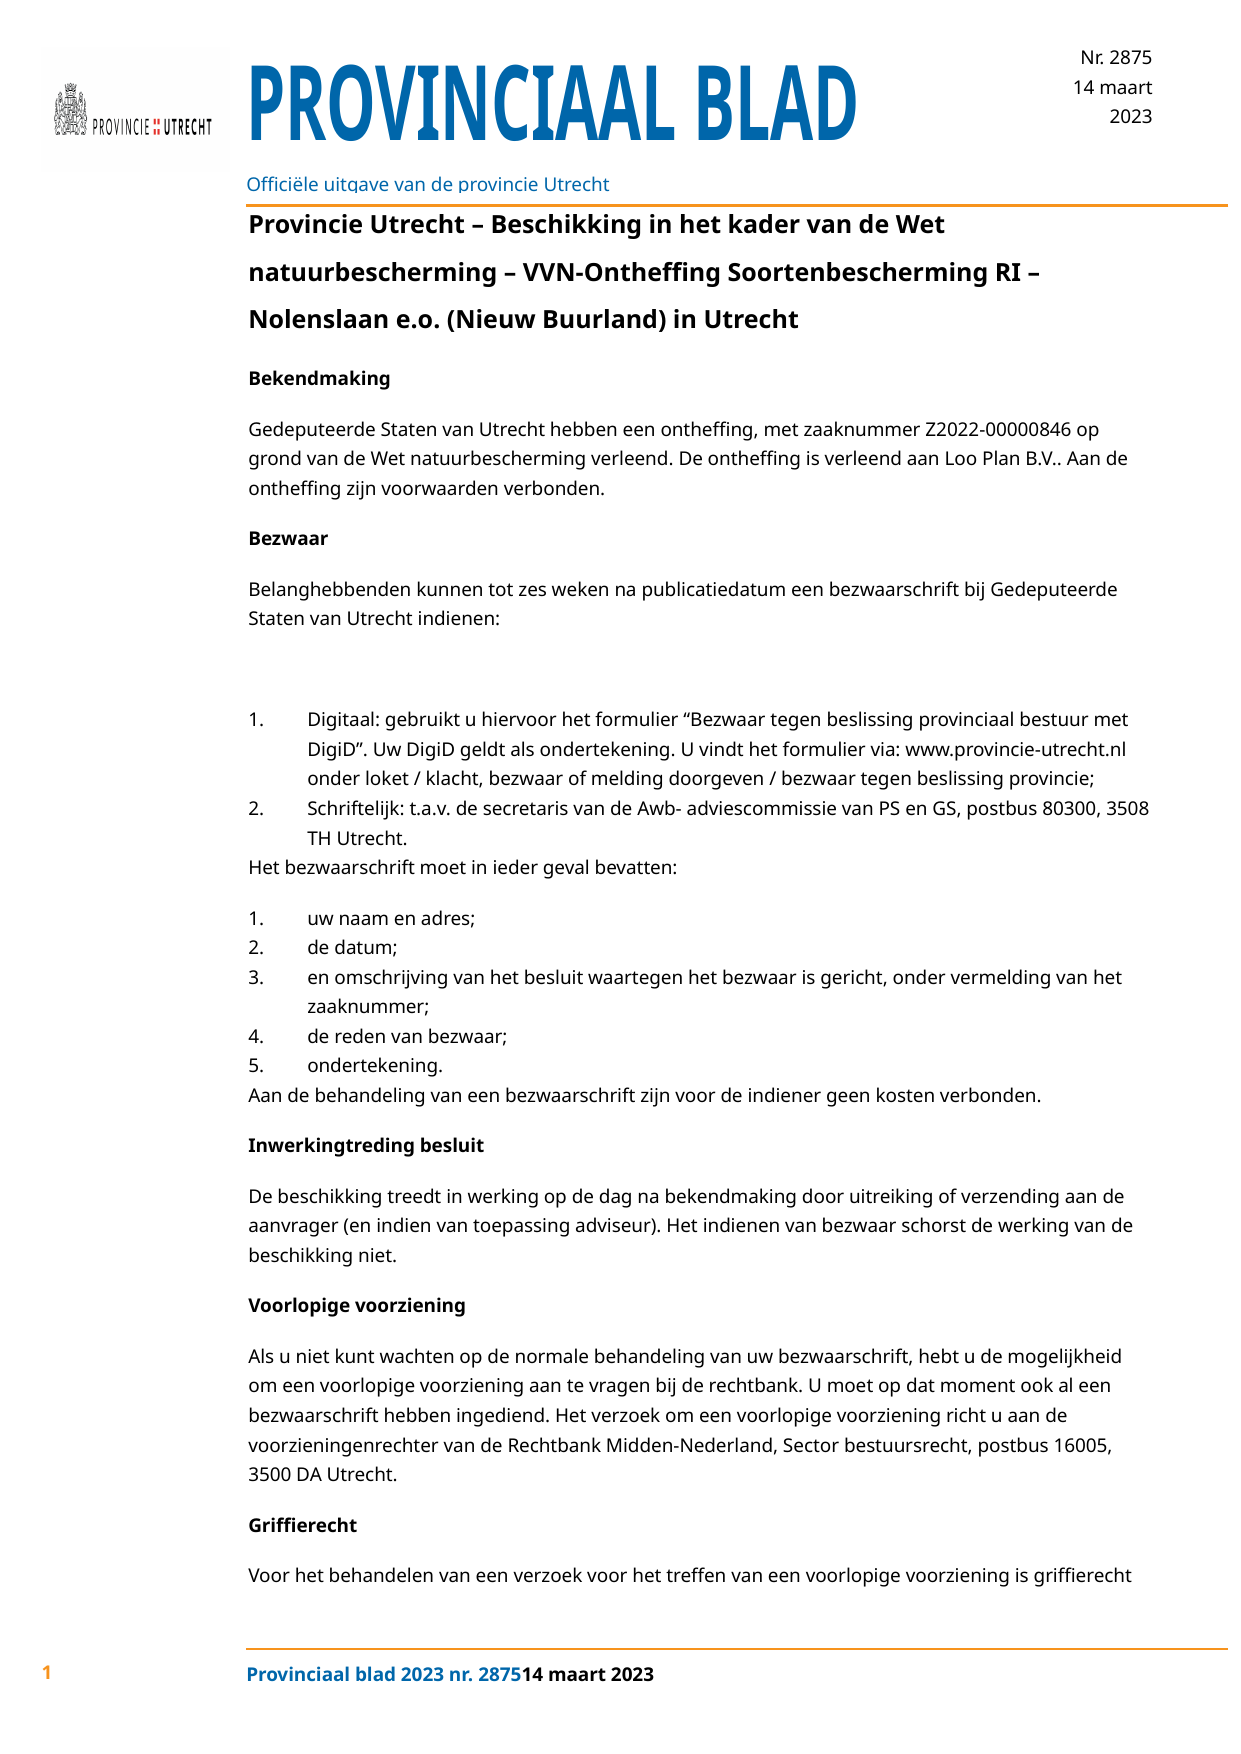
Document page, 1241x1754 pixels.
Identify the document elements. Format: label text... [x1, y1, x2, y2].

text Voor het behandelen van een verzoek voor het treffen van een voorlopige voorziening is griffierecht [248, 1562, 1152, 1588]
list en omschrijving van het besluit waartegen het bezwaar is gericht, onder vermelding van het zaaknummer; [248, 964, 1152, 1019]
text De beschikking treedt in werking op de dag na bekendmaking door uitreiking of verzending aan de aanvrager (en indien van toepassing adviseur). Het indienen van bezwaar schorst de werking van de beschikking niet. [248, 1183, 1152, 1268]
text Bekendmaking [248, 366, 1152, 391]
text Aan de behandeling van een bezwaarschrift zijn voor de indiener geen kosten verbonden. [248, 1082, 1152, 1108]
text Het bezwaarschrift moet in ieder geval bevatten: [248, 854, 1152, 880]
picture [41, 47, 231, 172]
text Bezwaar [248, 526, 1152, 551]
list Schriftelijk: t.a.v. de secretaris van de Awb- adviescommissie van PS en GS, postbus 80300, 3508 TH Utrecht. [248, 795, 1152, 850]
list de reden van bezwaar; [248, 1023, 1152, 1049]
text Griffierecht [248, 1512, 1152, 1537]
text Provincie Utrecht – Beschikking in het kader van de Wet natuurbescherming – VVN-Ontheffing Soortenbescherming RI – Nolenslaan e.o. (Nieuw Buurland) in Utrecht [248, 207, 1152, 336]
text Inwerkingtreding besluit [248, 1133, 1152, 1158]
text Gedeputeerde Staten van Utrecht hebben een ontheffing, met zaaknummer Z2022-00000846 op grond van de Wet natuurbescherming verleend. De ontheffing is verleend aan Loo Plan B.V.. Aan de ontheffing zijn voorwaarden verbonden. [248, 416, 1152, 501]
list Digitaal: gebruikt u hiervoor het formulier “Bezwaar tegen beslissing provinciaal bestuur met DigiD”. Uw DigiD geldt als ondertekening. U vindt het formulier via: www.provincie-utrecht.nl onder loket / klacht, bezwaar of melding doorgeven / bezwaar tegen beslissing provincie; [248, 706, 1152, 791]
text Belanghebbenden kunnen tot zes weken na publicatiedatum een bezwaarschrift bij Gedeputeerde Staten van Utrecht indienen: [248, 576, 1152, 631]
text Als u niet kunt wachten op de normale behandeling van uw bezwaarschrift, hebt u de mogelijkheid om een voorlopige voorziening aan te vragen bij de rechtbank. U moet op dat moment ook al een bezwaarschrift hebben ingediend. Het verzoek om een voorlopige voorziening richt u aan de voorzieningenrechter van de Rechtbank Midden-Nederland, Sector bestuursrecht, postbus 16005, 3500 DA Utrecht. [248, 1343, 1152, 1487]
text Voorlopige voorziening [248, 1293, 1152, 1318]
list de datum; [248, 934, 1152, 960]
list uw naam en adres; [248, 905, 1152, 930]
list ondertekening. [248, 1053, 1152, 1078]
